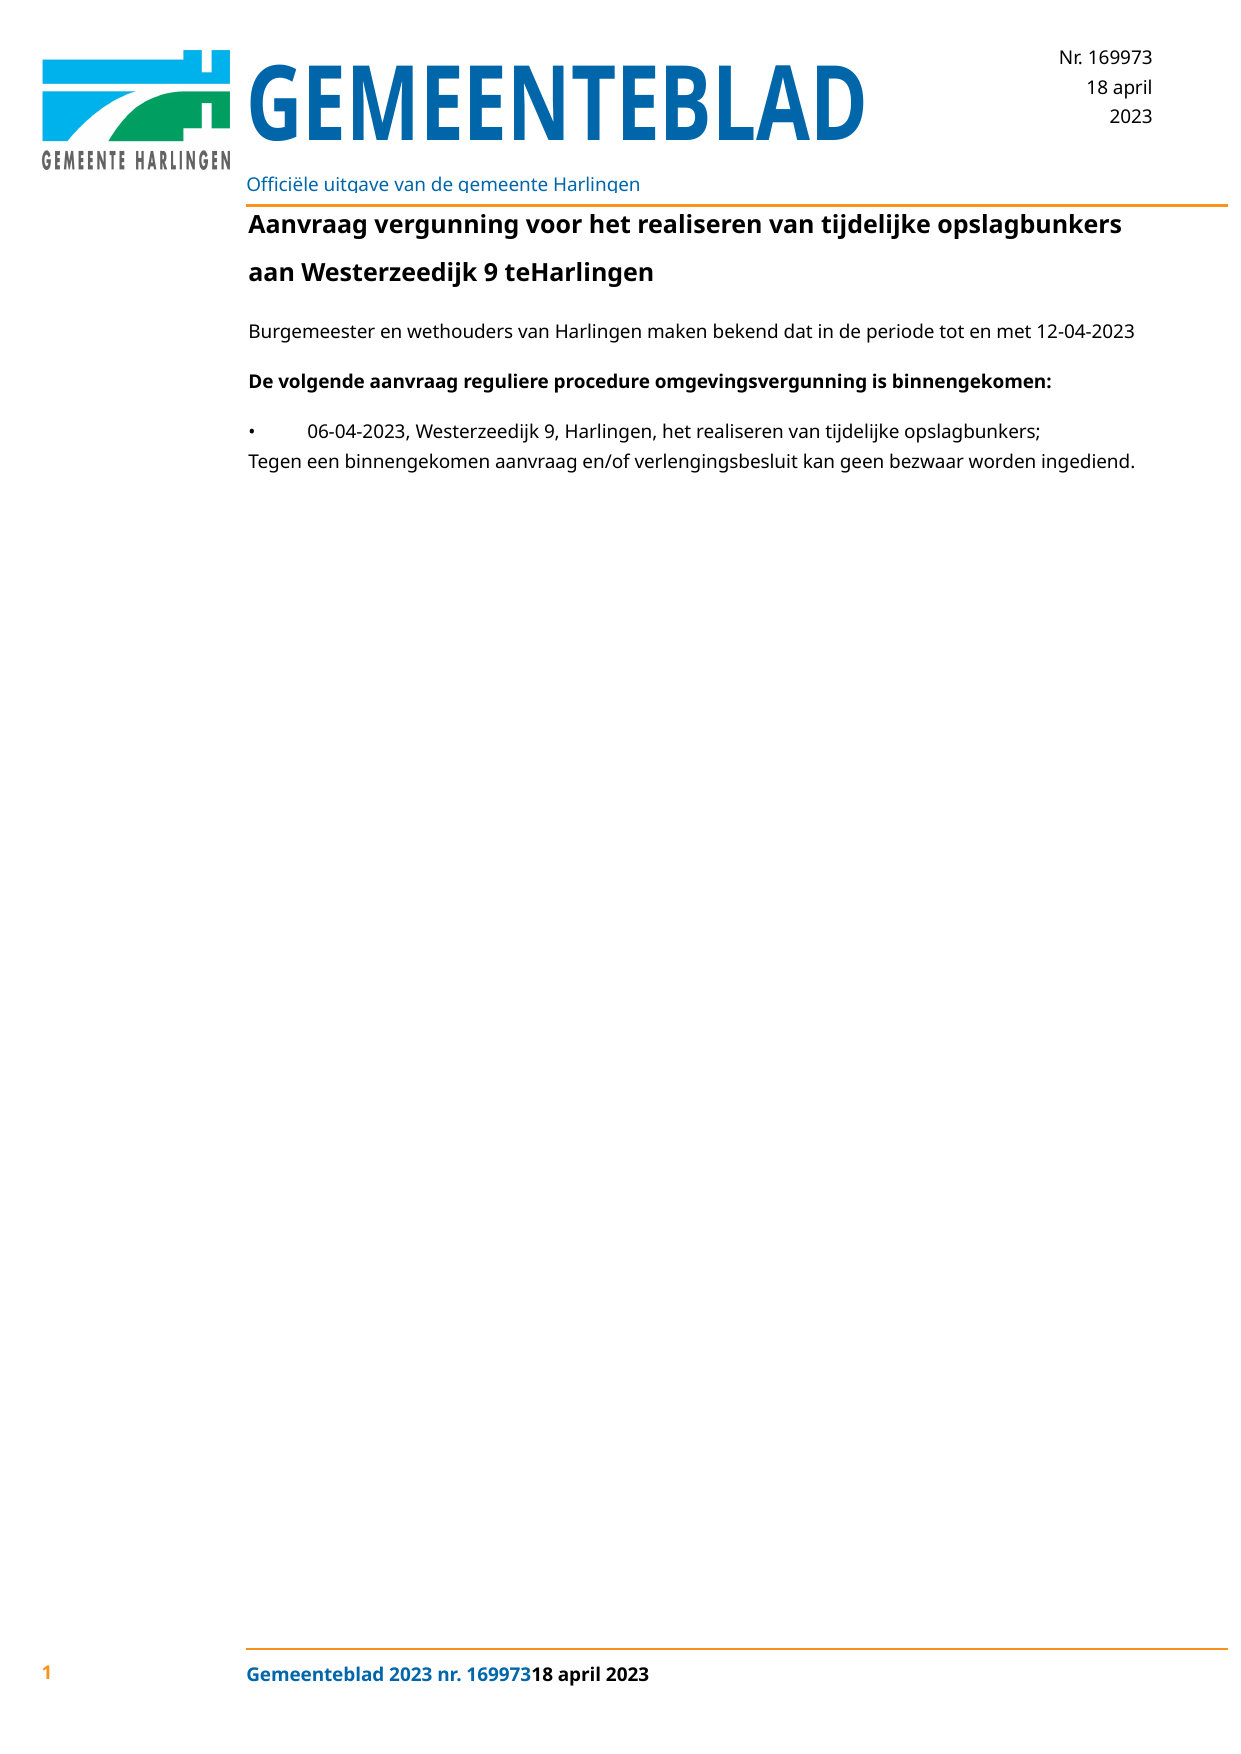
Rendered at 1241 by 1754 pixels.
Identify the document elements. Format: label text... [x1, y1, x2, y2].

text De volgende aanvraag reguliere procedure omgevingsvergunning is binnengekomen: [248, 368, 1152, 394]
picture [41, 47, 231, 172]
text Tegen een binnengekomen aanvraag en/of verlengingsbesluit kan geen bezwaar worden ingediend. [248, 448, 1152, 474]
text Aanvraag vergunning voor het realiseren van tijdelijke opslagbunkers aan Westerzeedijk 9 teHarlingen [248, 207, 1152, 288]
list 06-04-2023, Westerzeedijk 9, Harlingen, het realiseren van tijdelijke opslagbunkers; [248, 419, 1152, 444]
text Burgemeester en wethouders van Harlingen maken bekend dat in de periode tot en met 12-04-2023 [248, 318, 1152, 344]
